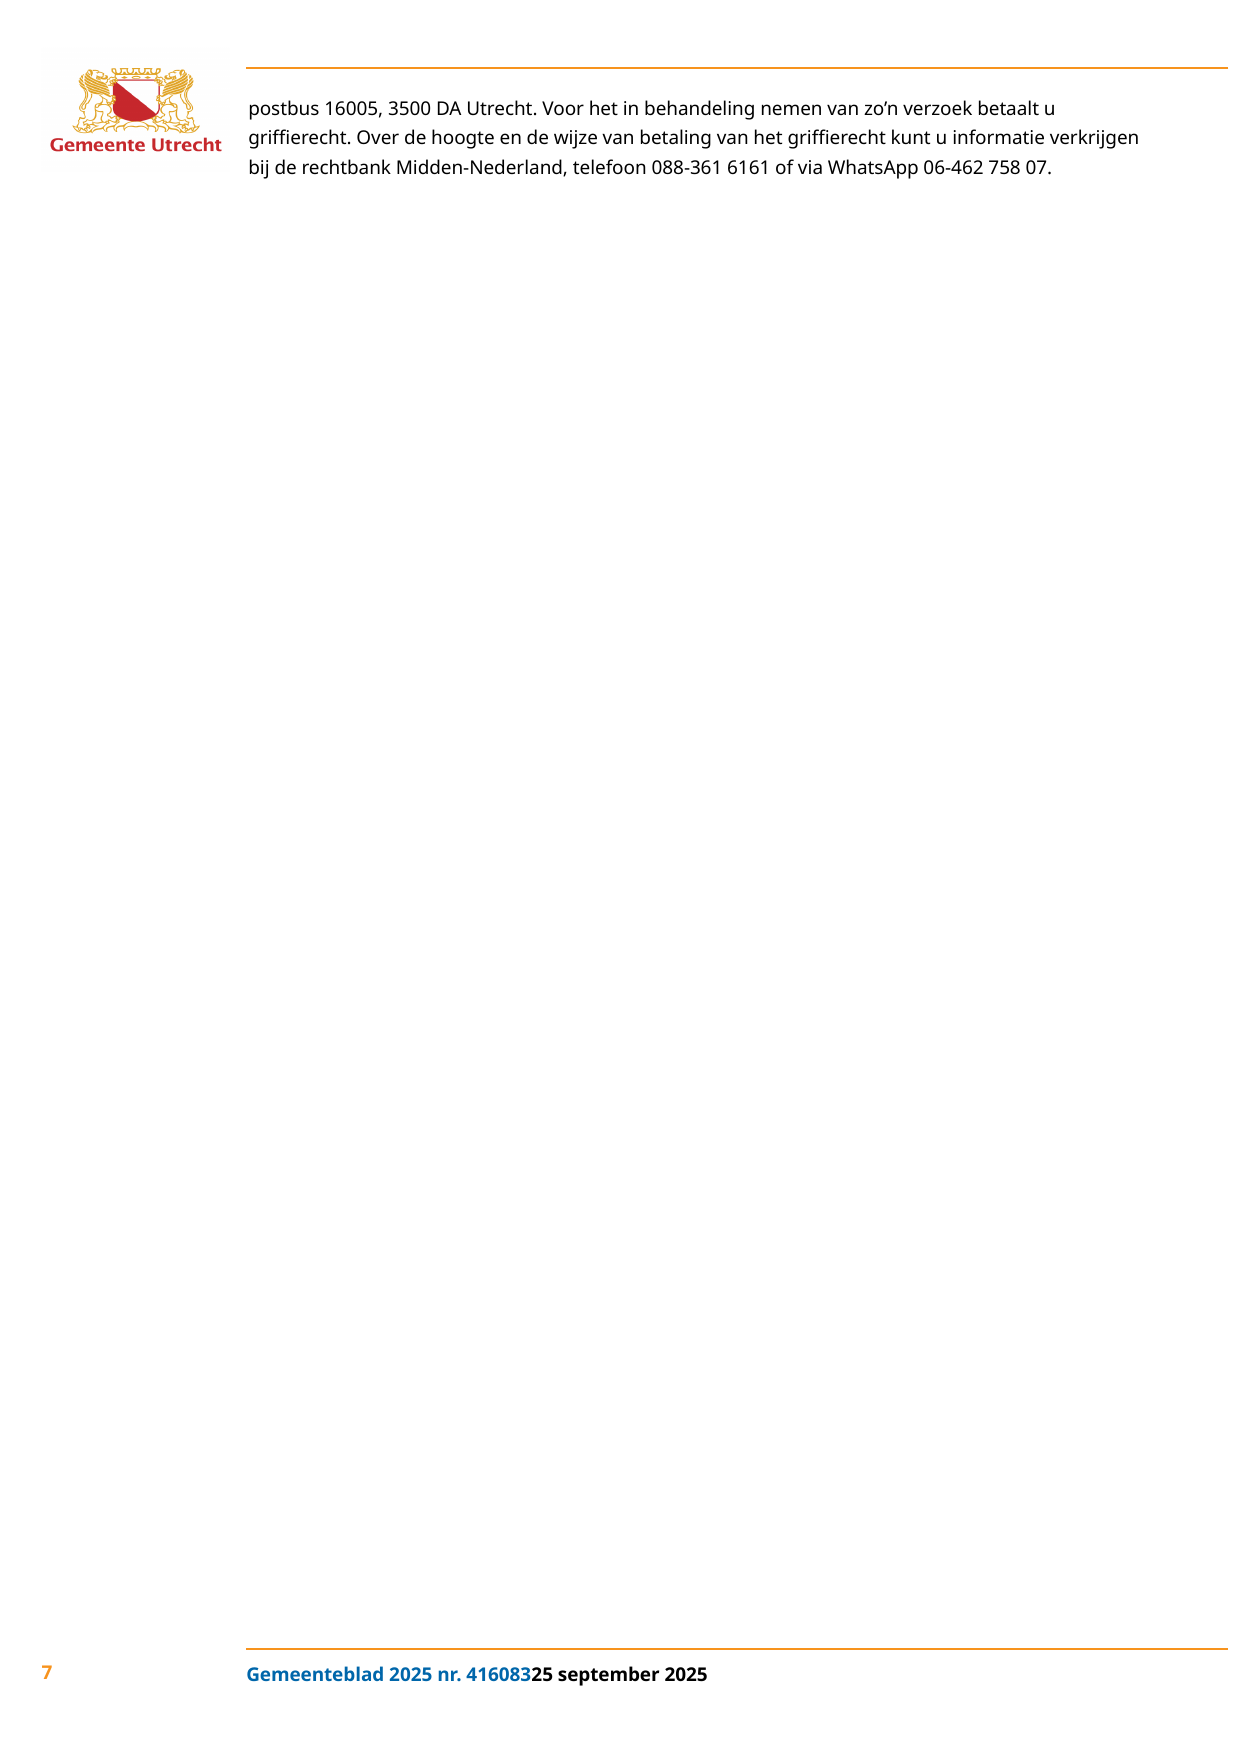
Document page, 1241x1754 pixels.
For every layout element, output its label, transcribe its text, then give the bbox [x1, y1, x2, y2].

picture [41, 47, 231, 172]
text postbus 16005, 3500 DA Utrecht. Voor het in behandeling nemen van zo’n verzoek betaalt u griffierecht. Over de hoogte en de wijze van betaling van het griffierecht kunt u informatie verkrijgen bij de rechtbank Midden-Nederland, telefoon 088-361 6161 of via WhatsApp 06-462 758 07. [248, 95, 1152, 180]
